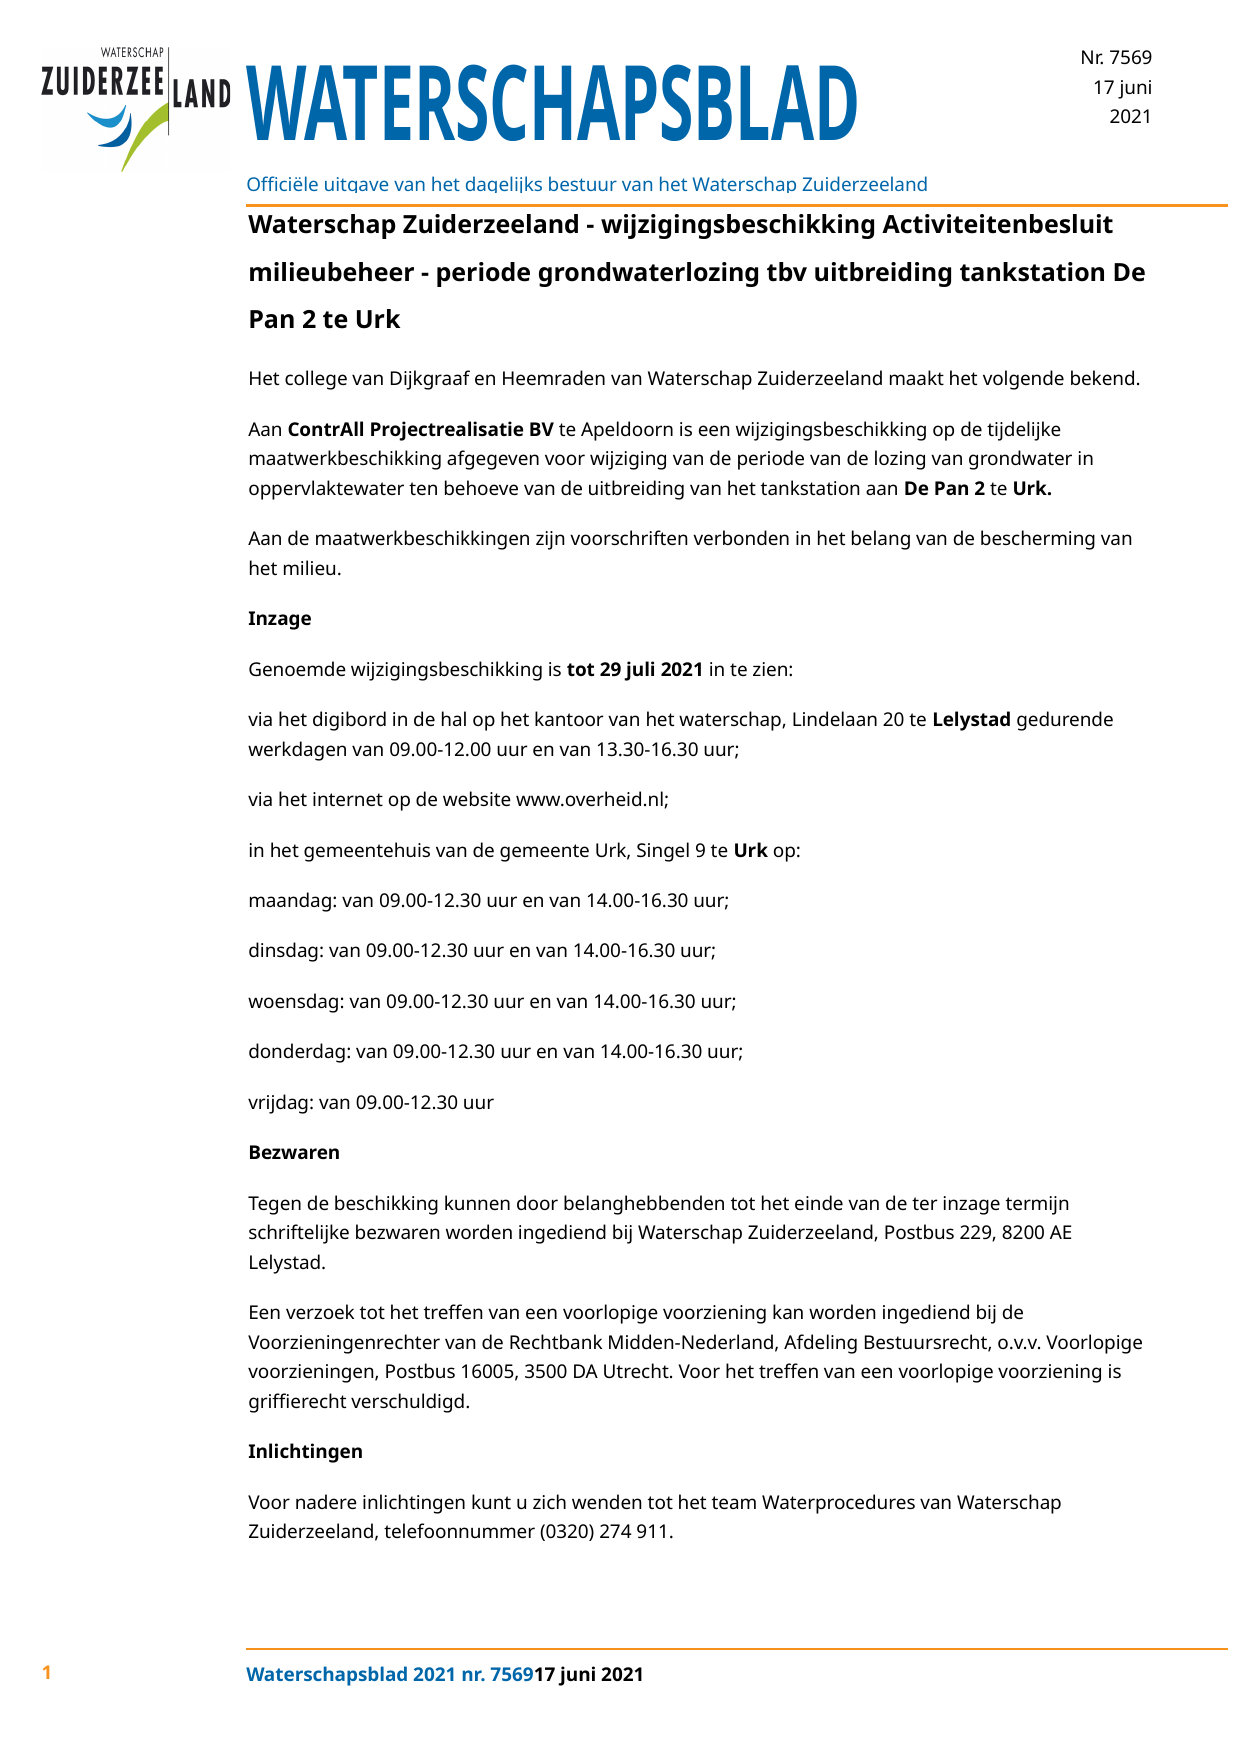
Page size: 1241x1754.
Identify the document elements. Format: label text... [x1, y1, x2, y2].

text Voor nadere inlichtingen kunt u zich wenden tot het team Waterprocedures van Waterschap Zuiderzeeland, telefoonnummer (0320) 274 911. [248, 1489, 1152, 1544]
text dinsdag: van 09.00-12.30 uur en van 14.00-16.30 uur; [248, 938, 1152, 963]
text woensdag: van 09.00-12.30 uur en van 14.00-16.30 uur; [248, 988, 1152, 1014]
text maandag: van 09.00-12.30 uur en van 14.00-16.30 uur; [248, 887, 1152, 913]
text in het gemeentehuis van de gemeente Urk, Singel 9 te Urk op: [248, 837, 1152, 862]
text Genoemde wijzigingsbeschikking is tot 29 juli 2021 in te zien: [248, 656, 1152, 682]
picture [41, 47, 231, 172]
text Inlichtingen [248, 1438, 1152, 1464]
text Een verzoek tot het treffen van een voorlopige voorziening kan worden ingediend bij de Voorzieningenrechter van de Rechtbank Midden-Nederland, Afdeling Bestuursrecht, o.v.v. Voorlopige voorzieningen, Postbus 16005, 3500 DA Utrecht. Voor het treffen van een voorlopige voorziening is griffierecht verschuldigd. [248, 1299, 1152, 1414]
text Tegen de beschikking kunnen door belanghebbenden tot het einde van de ter inzage termijn schriftelijke bezwaren worden ingediend bij Waterschap Zuiderzeeland, Postbus 229, 8200 AE Lelystad. [248, 1190, 1152, 1274]
text Inzage [248, 606, 1152, 631]
text Bezwaren [248, 1139, 1152, 1165]
text Aan ContrAll Projectrealisatie BV te Apeldoorn is een wijzigingsbeschikking op de tijdelijke maatwerkbeschikking afgegeven voor wijziging van de periode van de lozing van grondwater in oppervlakte­water ten behoeve van de uitbreiding van het tankstation aan De Pan 2 te Urk. [248, 416, 1152, 501]
text donderdag: van 09.00-12.30 uur en van 14.00-16.30 uur; [248, 1038, 1152, 1064]
text Waterschap Zuiderzeeland - wijzigingsbeschikking Activiteitenbesluit milieubeheer - periode grondwaterlozing tbv uitbreiding tankstation De Pan 2 te Urk [248, 207, 1152, 336]
text Aan de maatwerkbeschikkingen zijn voorschriften verbonden in het belang van de bescherming van het milieu. [248, 526, 1152, 581]
text via het internet op de website www.overheid.nl; [248, 786, 1152, 812]
text Het college van Dijkgraaf en Heemraden van Waterschap Zuiderzeeland maakt het volgende bekend. [248, 366, 1152, 391]
text via het digibord in de hal op het kantoor van het waterschap, Lindelaan 20 te Lelystad gedurende werkdagen van 09.00-12.00 uur en van 13.30-16.30 uur; [248, 706, 1152, 762]
text vrijdag: van 09.00-12.30 uur [248, 1089, 1152, 1114]
